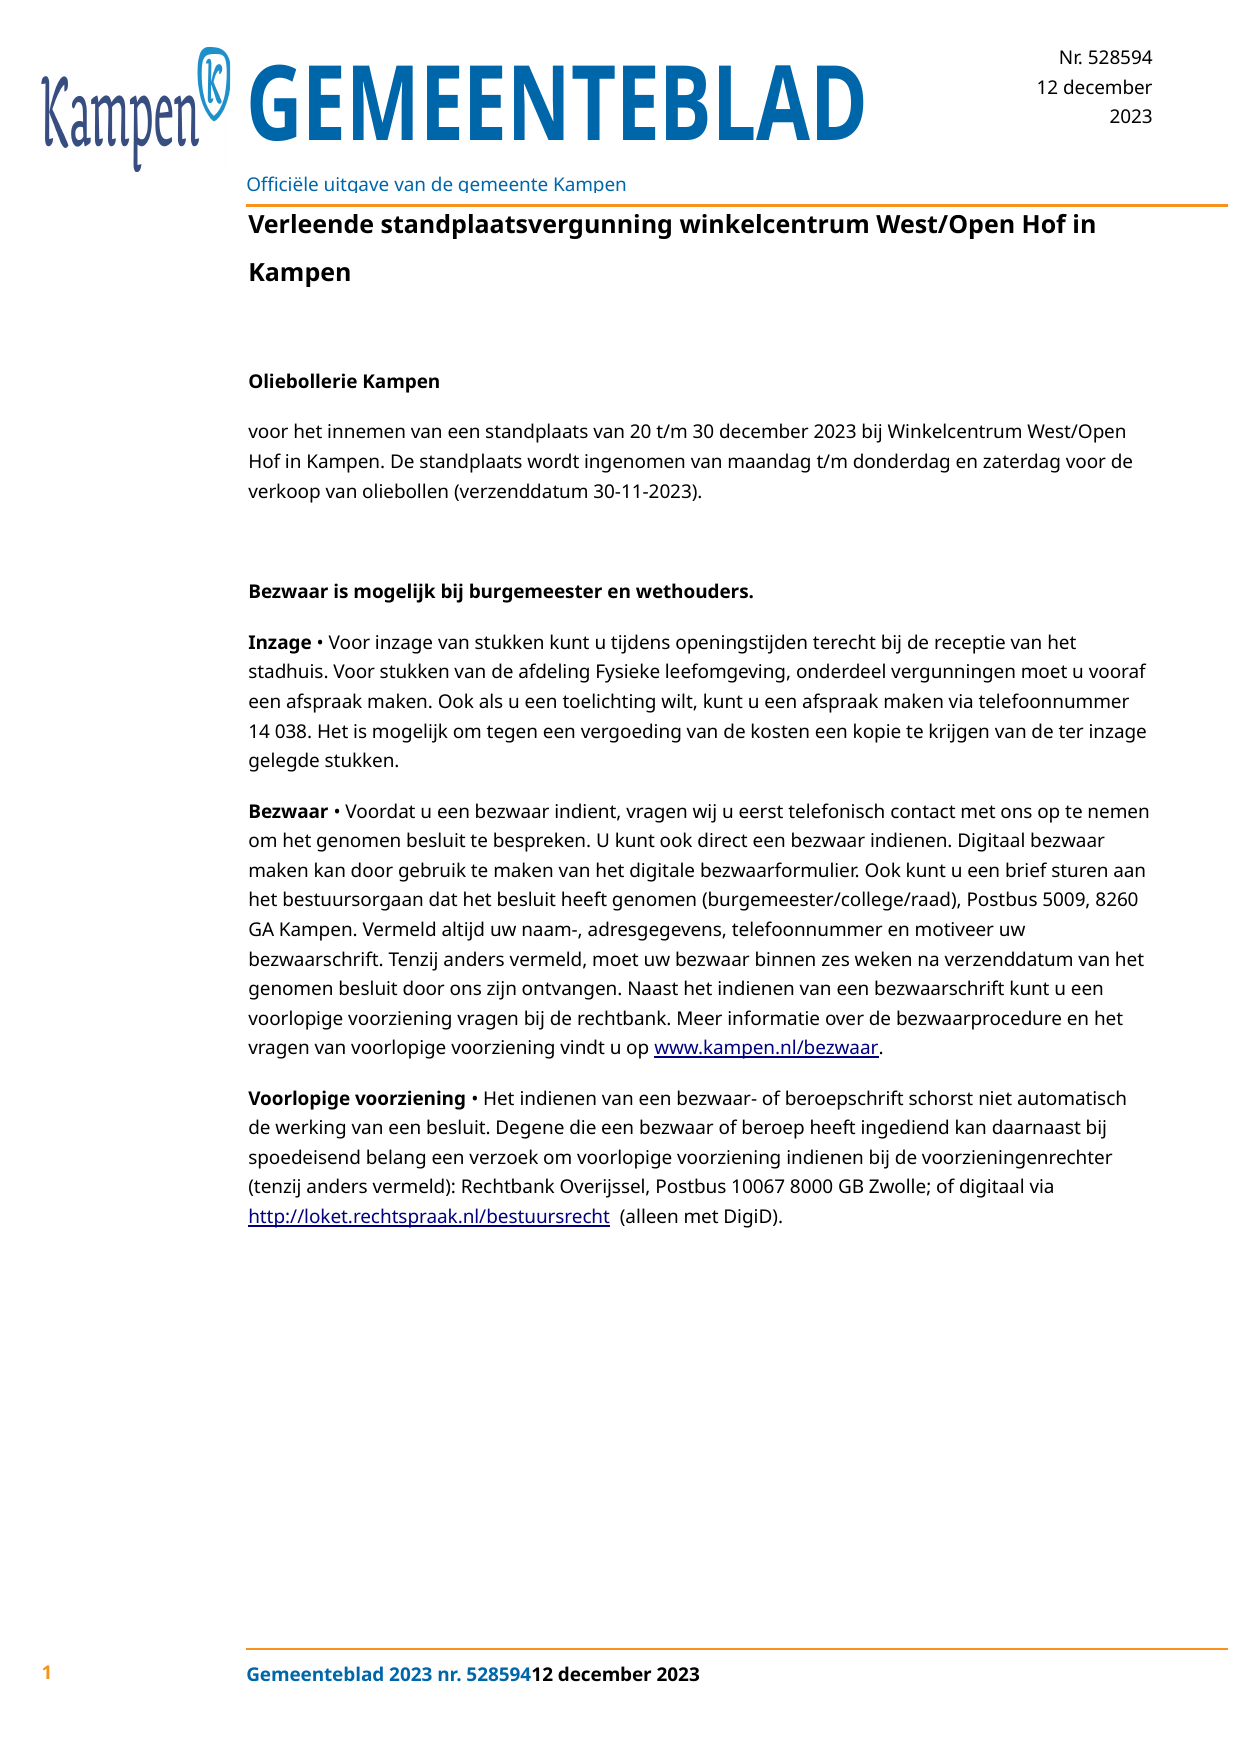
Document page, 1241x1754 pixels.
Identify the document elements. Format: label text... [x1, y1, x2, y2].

text Bezwaar • Voordat u een bezwaar indient, vragen wij u eerst telefonisch contact met ons op te nemen om het genomen besluit te bespreken. U kunt ook direct een bezwaar indienen. Digitaal bezwaar maken kan door gebruik te maken van het digitale bezwaarformulier. Ook kunt u een brief sturen aan het bestuursorgaan dat het besluit heeft genomen (burgemeester/college/raad), Postbus 5009, 8260 GA Kampen. Vermeld altijd uw naam-, adresgegevens, telefoonnummer en motiveer uw bezwaarschrift. Tenzij anders vermeld, moet uw bezwaar binnen zes weken na verzenddatum van het genomen besluit door ons zijn ontvangen. Naast het indienen van een bezwaarschrift kunt u een voorlopige voorziening vragen bij de rechtbank. Meer informatie over de bezwaarprocedure en het vragen van voorlopige voorziening vindt u op www.kampen.nl/bezwaar. [248, 798, 1152, 1060]
picture [41, 47, 231, 172]
text Oliebollerie Kampen [248, 368, 1152, 394]
text Inzage • Voor inzage van stukken kunt u tijdens openingstijden terecht bij de receptie van het stadhuis. Voor stukken van de afdeling Fysieke leefomgeving, onderdeel vergunningen moet u vooraf een afspraak maken. Ook als u een toelichting wilt, kunt u een afspraak maken via telefoonnummer 14 038. Het is mogelijk om tegen een vergoeding van de kosten een kopie te krijgen van de ter inzage gelegde stukken. [248, 629, 1152, 773]
text Bezwaar is mogelijk bij burgemeester en wethouders. [248, 579, 1152, 604]
text Verleende standplaatsvergunning winkelcentrum West/Open Hof in Kampen [248, 207, 1152, 288]
text Voorlopige voorziening • Het indienen van een bezwaar- of beroepschrift schorst niet automatisch de werking van een besluit. Degene die een bezwaar of beroep heeft ingediend kan daarnaast bij spoedeisend belang een verzoek om voorlopige voorziening indienen bij de voorzieningenrechter (tenzij anders vermeld): Rechtbank Overijssel, Postbus 10067 8000 GB Zwolle; of digitaal via http://loket.rechtspraak.nl/bestuursrecht (alleen met DigiD). [248, 1085, 1152, 1229]
text voor het innemen van een standplaats van 20 t/m 30 december 2023 bij Winkelcentrum West/Open Hof in Kampen. De standplaats wordt ingenomen van maandag t/m donderdag en zaterdag voor de verkoop van oliebollen (verzenddatum 30-11-2023). [248, 419, 1152, 504]
